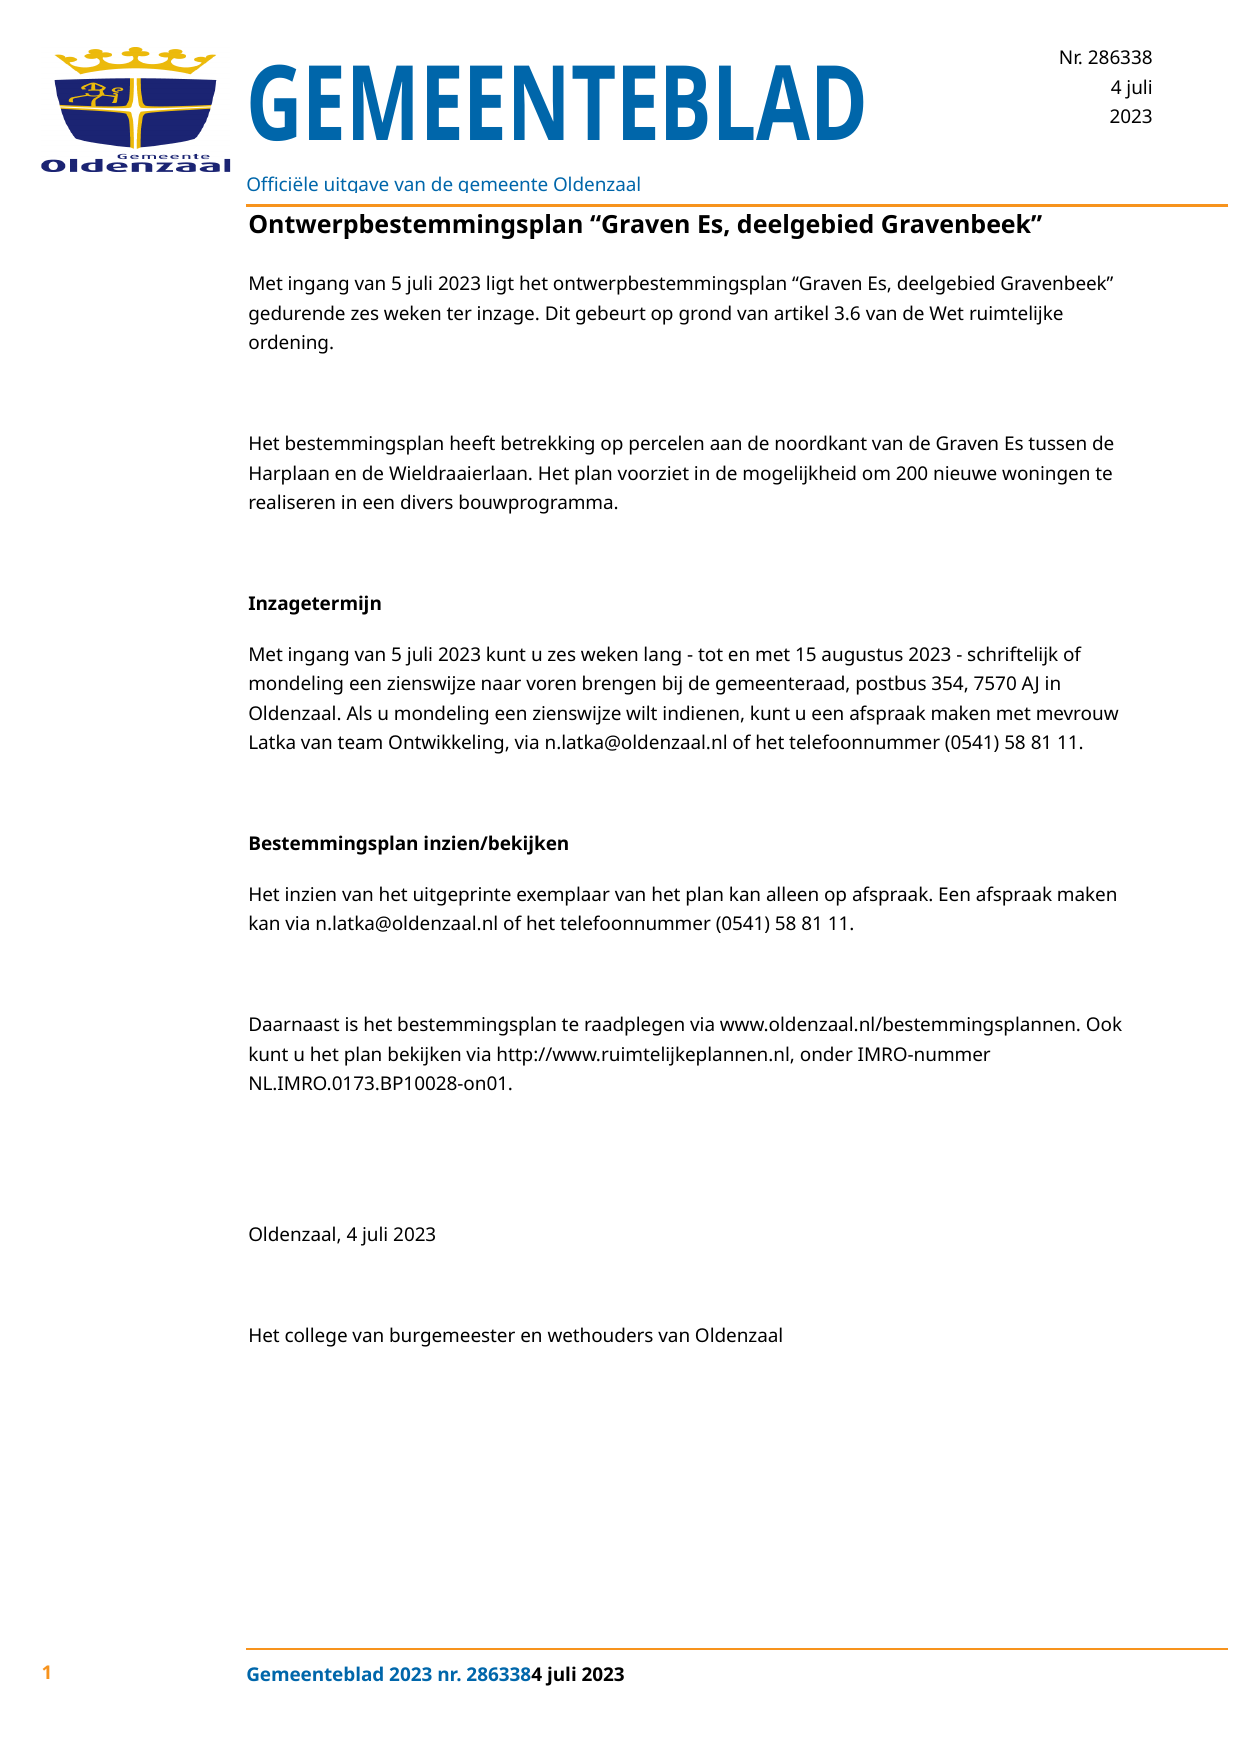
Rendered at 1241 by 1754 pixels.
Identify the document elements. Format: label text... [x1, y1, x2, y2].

text Het college van burgemeester en wethouders van Oldenzaal [248, 1322, 1152, 1348]
text Met ingang van 5 juli 2023 ligt het ontwerpbestemmingsplan “Graven Es, deelgebied Gravenbeek” gedurende zes weken ter inzage. Dit gebeurt op grond van artikel 3.6 van de Wet ruimtelijke ordening. [248, 270, 1152, 355]
text Ontwerpbestemmingsplan “Graven Es, deelgebied Gravenbeek” [248, 207, 1152, 241]
text Daarnaast is het bestemmingsplan te raadplegen via www.oldenzaal.nl/bestemmingsplannen. Ook kunt u het plan bekijken via http://www.ruimtelijkeplannen.nl, onder IMRO-nummer NL.IMRO.0173.BP10028-on01. [248, 1011, 1152, 1096]
text Inzagetermijn [248, 590, 1152, 616]
text Oldenzaal, 4 juli 2023 [248, 1222, 1152, 1247]
text Bestemmingsplan inzien/bekijken [248, 830, 1152, 856]
text Het inzien van het uitgeprinte exemplaar van het plan kan alleen op afspraak. Een afspraak maken kan via n.latka@oldenzaal.nl of het telefoonnummer (0541) 58 81 11. [248, 881, 1152, 936]
text Het bestemmingsplan heeft betrekking op percelen aan de noordkant van de Graven Es tussen de Harplaan en de Wieldraaierlaan. Het plan voorziet in de mogelijkheid om 200 nieuwe woningen te realiseren in een divers bouwprogramma. [248, 430, 1152, 515]
text Met ingang van 5 juli 2023 kunt u zes weken lang - tot en met 15 augustus 2023 - schriftelijk of mondeling een zienswijze naar voren brengen bij de gemeenteraad, postbus 354, 7570 AJ in Oldenzaal. Als u mondeling een zienswijze wilt indienen, kunt u een afspraak maken met mevrouw Latka van team Ontwikkeling, via n.latka@oldenzaal.nl of het telefoonnummer (0541) 58 81 11. [248, 641, 1152, 755]
picture [41, 47, 231, 172]
